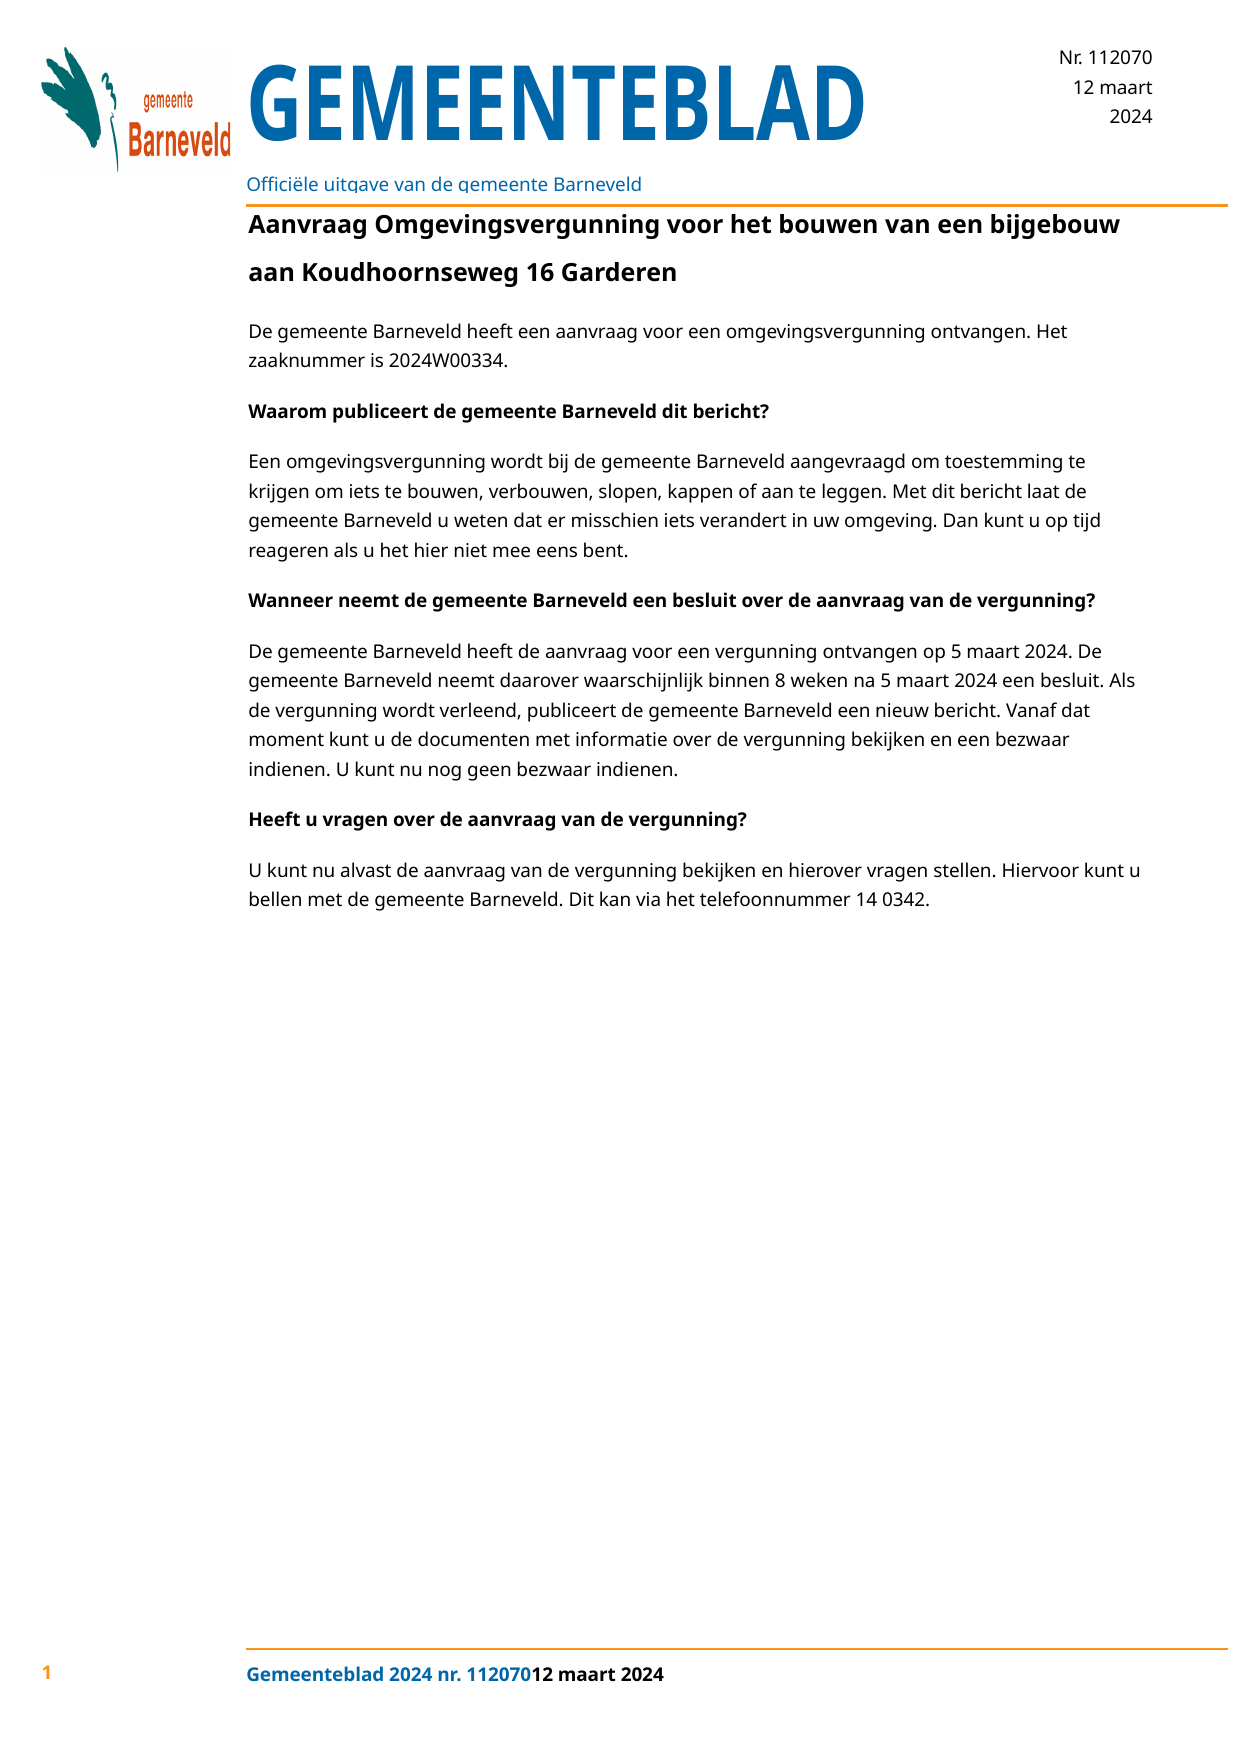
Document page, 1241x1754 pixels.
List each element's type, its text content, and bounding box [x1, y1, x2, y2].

picture [41, 47, 231, 172]
text Heeft u vragen over de aanvraag van de vergunning? [248, 807, 1152, 832]
text Waarom publiceert de gemeente Barneveld dit bericht? [248, 398, 1152, 424]
text Wanneer neemt de gemeente Barneveld een besluit over de aanvraag van de vergunning? [248, 587, 1152, 613]
text De gemeente Barneveld heeft de aanvraag voor een vergunning ontvangen op 5 maart 2024. De gemeente Barneveld neemt daarover waarschijnlijk binnen 8 weken na 5 maart 2024 een besluit. Als de vergunning wordt verleend, publiceert de gemeente Barneveld een nieuw bericht. Vanaf dat moment kunt u de documenten met informatie over de vergunning bekijken en een bezwaar indienen. U kunt nu nog geen bezwaar indienen. [248, 638, 1152, 782]
text De gemeente Barneveld heeft een aanvraag voor een omgevingsvergunning ontvangen. Het zaaknummer is 2024W00334. [248, 318, 1152, 373]
text Een omgevingsvergunning wordt bij de gemeente Barneveld aangevraagd om toestemming te krijgen om iets te bouwen, verbouwen, slopen, kappen of aan te leggen. Met dit bericht laat de gemeente Barneveld u weten dat er misschien iets verandert in uw omgeving. Dan kunt u op tijd reageren als u het hier niet mee eens bent. [248, 448, 1152, 563]
text Aanvraag Omgevingsvergunning voor het bouwen van een bijgebouw aan Koudhoornseweg 16 Garderen [248, 207, 1152, 288]
text U kunt nu alvast de aanvraag van de vergunning bekijken en hierover vragen stellen. Hiervoor kunt u bellen met de gemeente Barneveld. Dit kan via het telefoonnummer 14 0342. [248, 857, 1152, 912]
